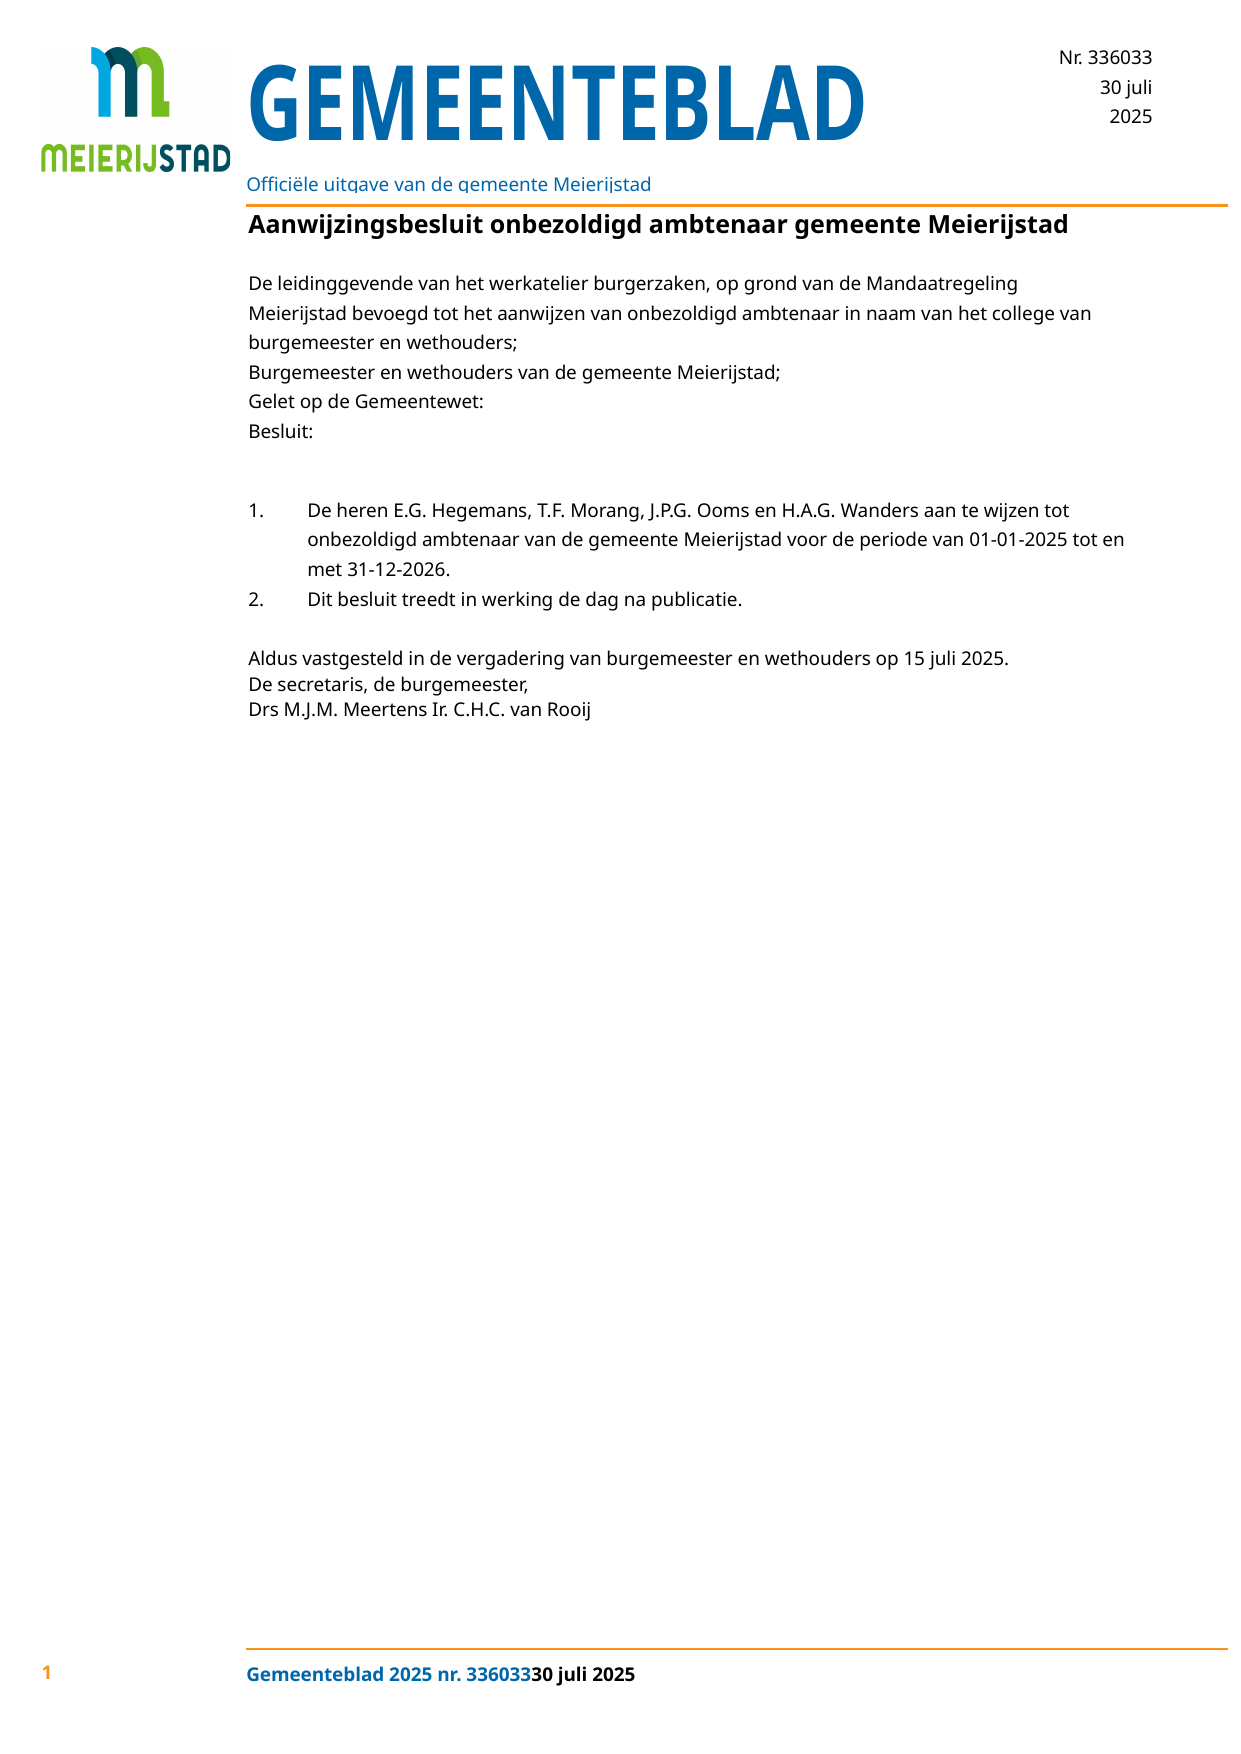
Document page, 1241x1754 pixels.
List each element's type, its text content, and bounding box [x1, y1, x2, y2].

text Gelet op de Gemeentewet: [248, 389, 1152, 414]
text De secretaris, de burgemeester, [248, 671, 1152, 696]
text Aanwijzingsbesluit onbezoldigd ambtenaar gemeente Meierijstad [248, 207, 1152, 241]
text Besluit: [248, 418, 1152, 444]
text Drs M.J.M. Meertens Ir. C.H.C. van Rooij [248, 696, 1152, 722]
list Dit besluit treedt in werking de dag na publicatie. [248, 586, 1152, 612]
text De leidinggevende van het werkatelier burgerzaken, op grond van de Mandaatregeling [248, 270, 1152, 296]
picture [41, 47, 231, 172]
text Aldus vastgesteld in de vergadering van burgemeester en wethouders op 15 juli 2025. [248, 645, 1152, 671]
text Meierijstad bevoegd tot het aanwijzen van onbezoldigd ambtenaar in naam van het college van burgemeester en wethouders; [248, 300, 1152, 355]
text Burgemeester en wethouders van de gemeente Meierijstad; [248, 359, 1152, 385]
list De heren E.G. Hegemans, T.F. Morang, J.P.G. Ooms en H.A.G. Wanders aan te wijzen tot onbezoldigd ambtenaar van de gemeente Meierijstad voor de periode van 01-01-2025 tot en met 31-12-2026. [248, 497, 1152, 582]
